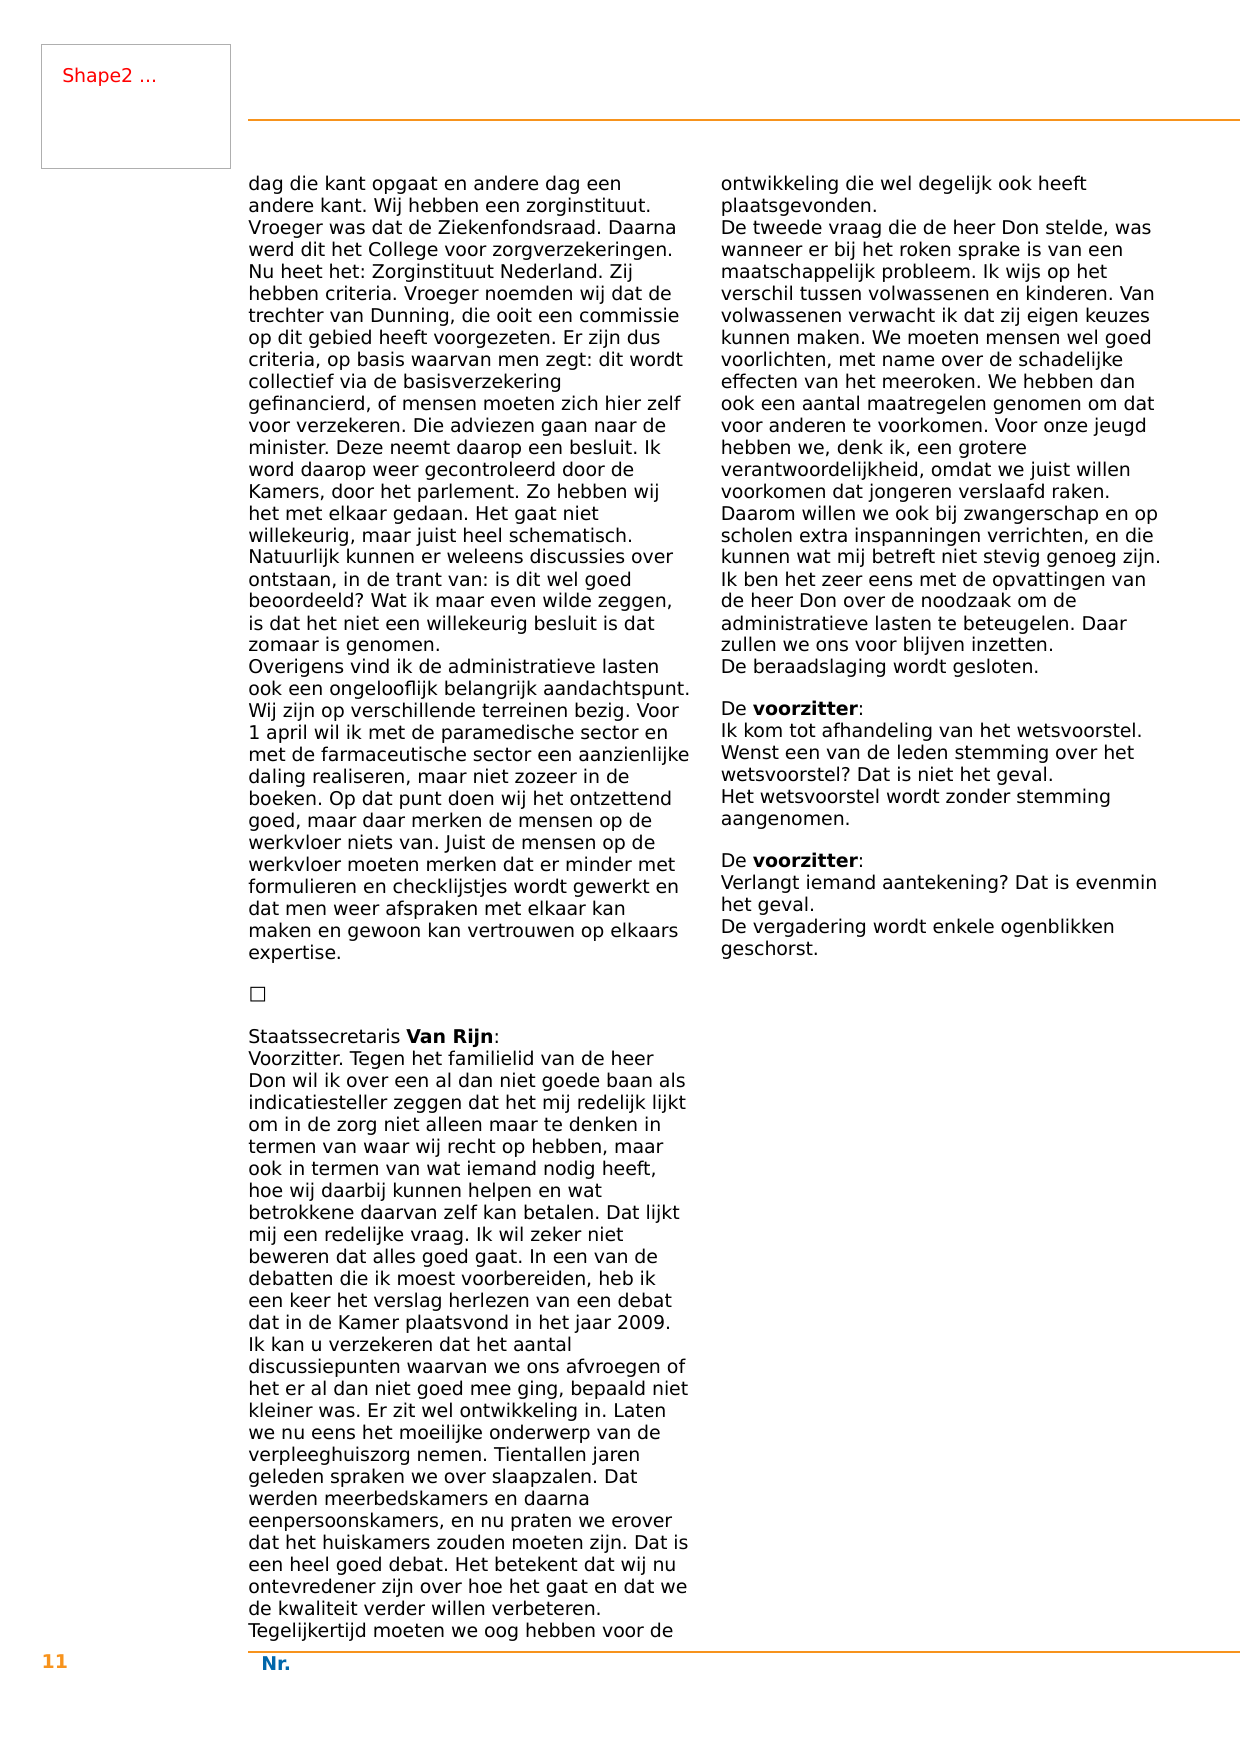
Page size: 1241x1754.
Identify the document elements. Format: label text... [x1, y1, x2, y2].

text Ik kom tot afhandeling van het wetsvoorstel. Wenst een van de leden stemming over het wetsvoorstel? Dat is niet het geval. [721, 720, 1163, 786]
text De voorzitter: [721, 850, 1163, 872]
text Voorzitter. Tegen het familielid van de heer Don wil ik over een al dan niet goede baan als indicatiesteller zeggen dat het mij redelijk lijkt om in de zorg niet alleen maar te denken in termen van waar wij recht op hebben, maar ook in termen van wat iemand nodig heeft, hoe wij daarbij kunnen helpen en wat betrokkene daarvan zelf kan betalen. Dat lijkt mij een redelijke vraag. Ik wil zeker niet beweren dat alles goed gaat. In een van de debatten die ik moest voorbereiden, heb ik een keer het verslag herlezen van een debat dat in de Kamer plaatsvond in het jaar 2009. Ik kan u verzekeren dat het aantal discussiepunten waarvan we ons afvroegen of het er al dan niet goed mee ging, bepaald niet kleiner was. Er zit wel ontwikkeling in. Laten we nu eens het moeilijke onderwerp van de verpleeghuiszorg nemen. Tientallen jaren geleden spraken we over slaapzalen. Dat werden meerbedskamers en daarna eenpersoonskamers, en nu praten we erover dat het huiskamers zouden moeten zijn. Dat is een heel goed debat. Het betekent dat wij nu ontevredener zijn over hoe het gaat en dat we de kwaliteit verder willen verbeteren. Tegelijkertijd moeten we oog hebben voor de [248, 1048, 691, 1641]
text De voorzitter: [721, 698, 1163, 720]
text dag die kant opgaat en andere dag een andere kant. Wij hebben een zorginstituut. Vroeger was dat de Ziekenfondsraad. Daarna werd dit het College voor zorgverzekeringen. Nu heet het: Zorginstituut Nederland. Zij hebben criteria. Vroeger noemden wij dat de trechter van Dunning, die ooit een commissie op dit gebied heeft voorgezeten. Er zijn dus criteria, op basis waarvan men zegt: dit wordt collectief via de basisverzekering gefinancierd, of mensen moeten zich hier zelf voor verzekeren. Die adviezen gaan naar de minister. Deze neemt daarop een besluit. Ik word daarop weer gecontroleerd door de Kamers, door het parlement. Zo hebben wij het met elkaar gedaan. Het gaat niet willekeurig, maar juist heel schematisch. Natuurlijk kunnen er weleens discussies over ontstaan, in de trant van: is dit wel goed beoordeeld? Wat ik maar even wilde zeggen, is dat het niet een willekeurig besluit is dat zomaar is genomen. [248, 173, 691, 656]
text ontwikkeling die wel degelijk ook heeft plaatsgevonden. [721, 173, 1163, 217]
text Overigens vind ik de administratieve lasten ook een ongelooflijk belangrijk aandachtspunt. Wij zijn op verschillende terreinen bezig. Voor 1 april wil ik met de paramedische sector en met de farmaceutische sector een aanzienlijke daling realiseren, maar niet zozeer in de boeken. Op dat punt doen wij het ontzettend goed, maar daar merken de mensen op de werkvloer niets van. Juist de mensen op de werkvloer moeten merken dat er minder met formulieren en checklijstjes wordt gewerkt en dat men weer afspraken met elkaar kan maken en gewoon kan vertrouwen op elkaars expertise. [248, 656, 691, 964]
text Staatssecretaris Van Rijn: [248, 1026, 691, 1048]
text De beraadslaging wordt gesloten. [721, 656, 1163, 678]
text ⬜ [248, 984, 691, 1006]
text De tweede vraag die de heer Don stelde, was wanneer er bij het roken sprake is van een maatschappelijk probleem. Ik wijs op het verschil tussen volwassenen en kinderen. Van volwassenen verwacht ik dat zij eigen keuzes kunnen maken. We moeten mensen wel goed voorlichten, met name over de schadelijke effecten van het meeroken. We hebben dan ook een aantal maatregelen genomen om dat voor anderen te voorkomen. Voor onze jeugd hebben we, denk ik, een grotere verantwoordelijkheid, omdat we juist willen voorkomen dat jongeren verslaafd raken. Daarom willen we ook bij zwangerschap en op scholen extra inspanningen verrichten, en die kunnen wat mij betreft niet stevig genoeg zijn. Ik ben het zeer eens met de opvattingen van de heer Don over de noodzaak om de administratieve lasten te beteugelen. Daar zullen we ons voor blijven inzetten. [721, 217, 1163, 656]
text De vergadering wordt enkele ogenblikken geschorst. [721, 916, 1163, 960]
text Verlangt iemand aantekening? Dat is evenmin het geval. [721, 872, 1163, 916]
text Het wetsvoorstel wordt zonder stemming aangenomen. [721, 786, 1163, 830]
